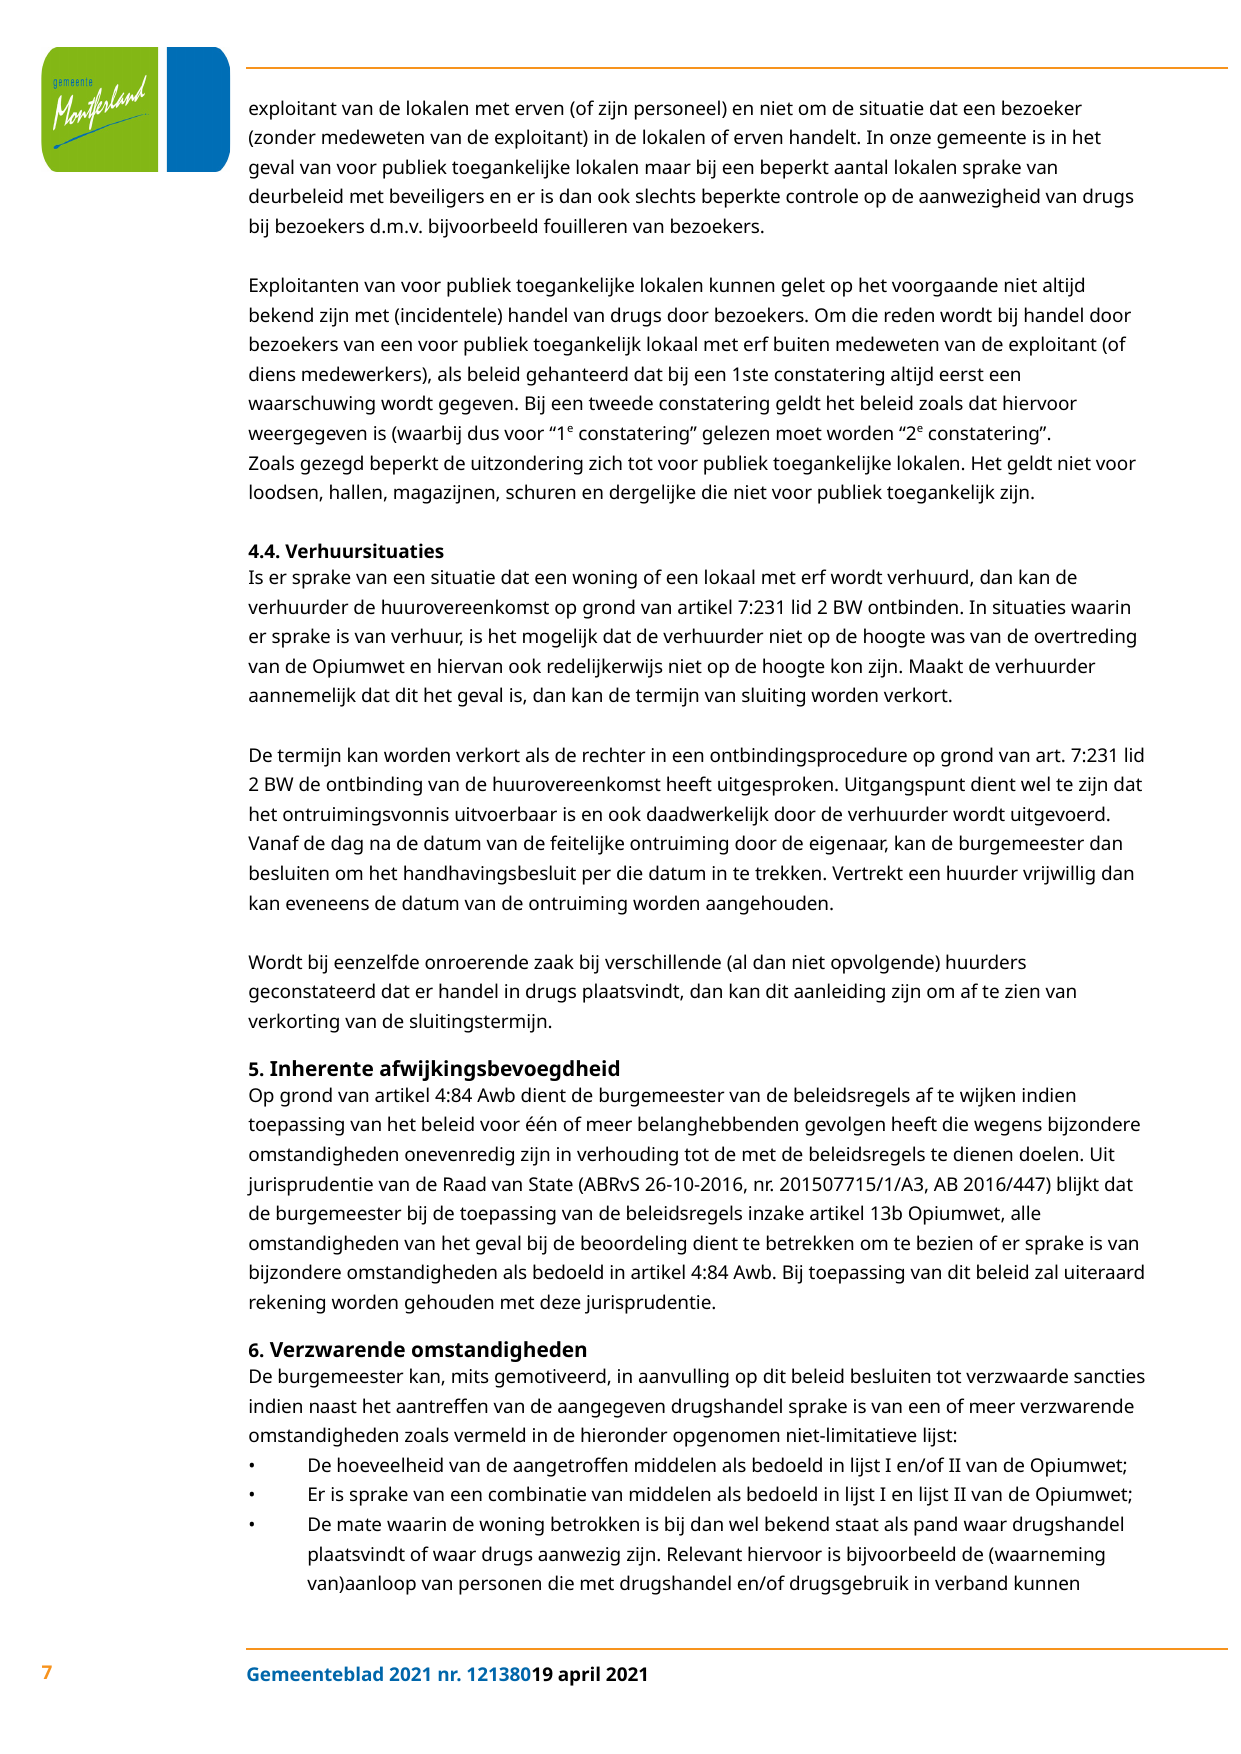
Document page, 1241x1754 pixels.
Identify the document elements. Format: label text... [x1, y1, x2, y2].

text 6. Verzwarende omstandigheden [248, 1335, 1152, 1363]
text exploitant van de lokalen met erven (of zijn personeel) en niet om de situatie dat een bezoeker (zonder medeweten van de exploitant) in de lokalen of erven handelt. In onze gemeente is in het geval van voor publiek toegankelijke lokalen maar bij een beperkt aantal lokalen sprake van deurbeleid met beveiligers en er is dan ook slechts beperkte controle op de aanwezigheid van drugs bij bezoekers d.m.v. bijvoorbeeld fouilleren van bezoekers. [248, 95, 1152, 239]
text De termijn kan worden verkort als de rechter in een ontbindingsprocedure op grond van art. 7:231 lid 2 BW de ontbinding van de huurovereenkomst heeft uitgesproken. Uitgangspunt dient wel te zijn dat het ontruimingsvonnis uitvoerbaar is en ook daadwerkelijk door de verhuurder wordt uitgevoerd. Vanaf de dag na de datum van de feitelijke ontruiming door de eigenaar, kan de burgemeester dan besluiten om het handhavingsbesluit per die datum in te trekken. Vertrekt een huurder vrijwillig dan kan eveneens de datum van de ontruiming worden aangehouden. [248, 742, 1152, 915]
picture [41, 47, 231, 172]
text De burgemeester kan, mits gemotiveerd, in aanvulling op dit beleid besluiten tot verzwaarde sancties indien naast het aantreffen van de aangegeven drugshandel sprake is van een of meer verzwarende omstandigheden zoals vermeld in de hieronder opgenomen niet-limitatieve lijst: [248, 1363, 1152, 1448]
text 4.4. Verhuursituaties [248, 538, 1152, 564]
text Wordt bij eenzelfde onroerende zaak bij verschillende (al dan niet opvolgende) huurders geconstateerd dat er handel in drugs plaatsvindt, dan kan dit aanleiding zijn om af te zien van verkorting van de sluitingstermijn. [248, 949, 1152, 1034]
text Exploitanten van voor publiek toegankelijke lokalen kunnen gelet op het voorgaande niet altijd bekend zijn met (incidentele) handel van drugs door bezoekers. Om die reden wordt bij handel door bezoekers van een voor publiek toegankelijk lokaal met erf buiten medeweten van de exploitant (of diens medewerkers), als beleid gehanteerd dat bij een 1ste constatering altijd eerst een waarschuwing wordt gegeven. Bij een tweede constatering geldt het beleid zoals dat hiervoor weergegeven is (waarbij dus voor “1e constatering” gelezen moet worden “2e constatering”. [248, 272, 1152, 446]
text 5. Inherente afwijkingsbevoegdheid [248, 1054, 1152, 1082]
text Is er sprake van een situatie dat een woning of een lokaal met erf wordt verhuurd, dan kan de verhuurder de huurovereenkomst op grond van artikel 7:231 lid 2 BW ontbinden. In situaties waarin er sprake is van verhuur, is het mogelijk dat de verhuurder niet op de hoogte was van de overtreding van de Opiumwet en hiervan ook redelijkerwijs niet op de hoogte kon zijn. Maakt de verhuurder aannemelijk dat dit het geval is, dan kan de termijn van sluiting worden verkort. [248, 564, 1152, 708]
list De hoeveelheid van de aangetroffen middelen als bedoeld in lijst I en/of II van de Opiumwet; [248, 1452, 1152, 1478]
text Op grond van artikel 4:84 Awb dient de burgemeester van de beleidsregels af te wijken indien toepassing van het beleid voor één of meer belanghebbenden gevolgen heeft die wegens bijzondere omstandigheden onevenredig zijn in verhouding tot de met de beleidsregels te dienen doelen. Uit jurisprudentie van de Raad van State (ABRvS 26-10-2016, nr. 201507715/1/A3, AB 2016/447) blijkt dat de burgemeester bij de toepassing van de beleidsregels inzake artikel 13b Opiumwet, alle omstandigheden van het geval bij de beoordeling dient te betrekken om te bezien of er sprake is van bijzondere omstandigheden als bedoeld in artikel 4:84 Awb. Bij toepassing van dit beleid zal uiteraard rekening worden gehouden met deze jurisprudentie. [248, 1082, 1152, 1315]
list Er is sprake van een combinatie van middelen als bedoeld in lijst I en lijst II van de Opiumwet; [248, 1482, 1152, 1507]
list De mate waarin de woning betrokken is bij dan wel bekend staat als pand waar drugshandel plaatsvindt of waar drugs aanwezig zijn. Relevant hiervoor is bijvoorbeeld de (waarneming van)aanloop van personen die met drugshandel en/of drugsgebruik in verband kunnen [248, 1511, 1152, 1596]
text Zoals gezegd beperkt de uitzondering zich tot voor publiek toegankelijke lokalen. Het geldt niet voor loodsen, hallen, magazijnen, schuren en dergelijke die niet voor publiek toegankelijk zijn. [248, 450, 1152, 505]
